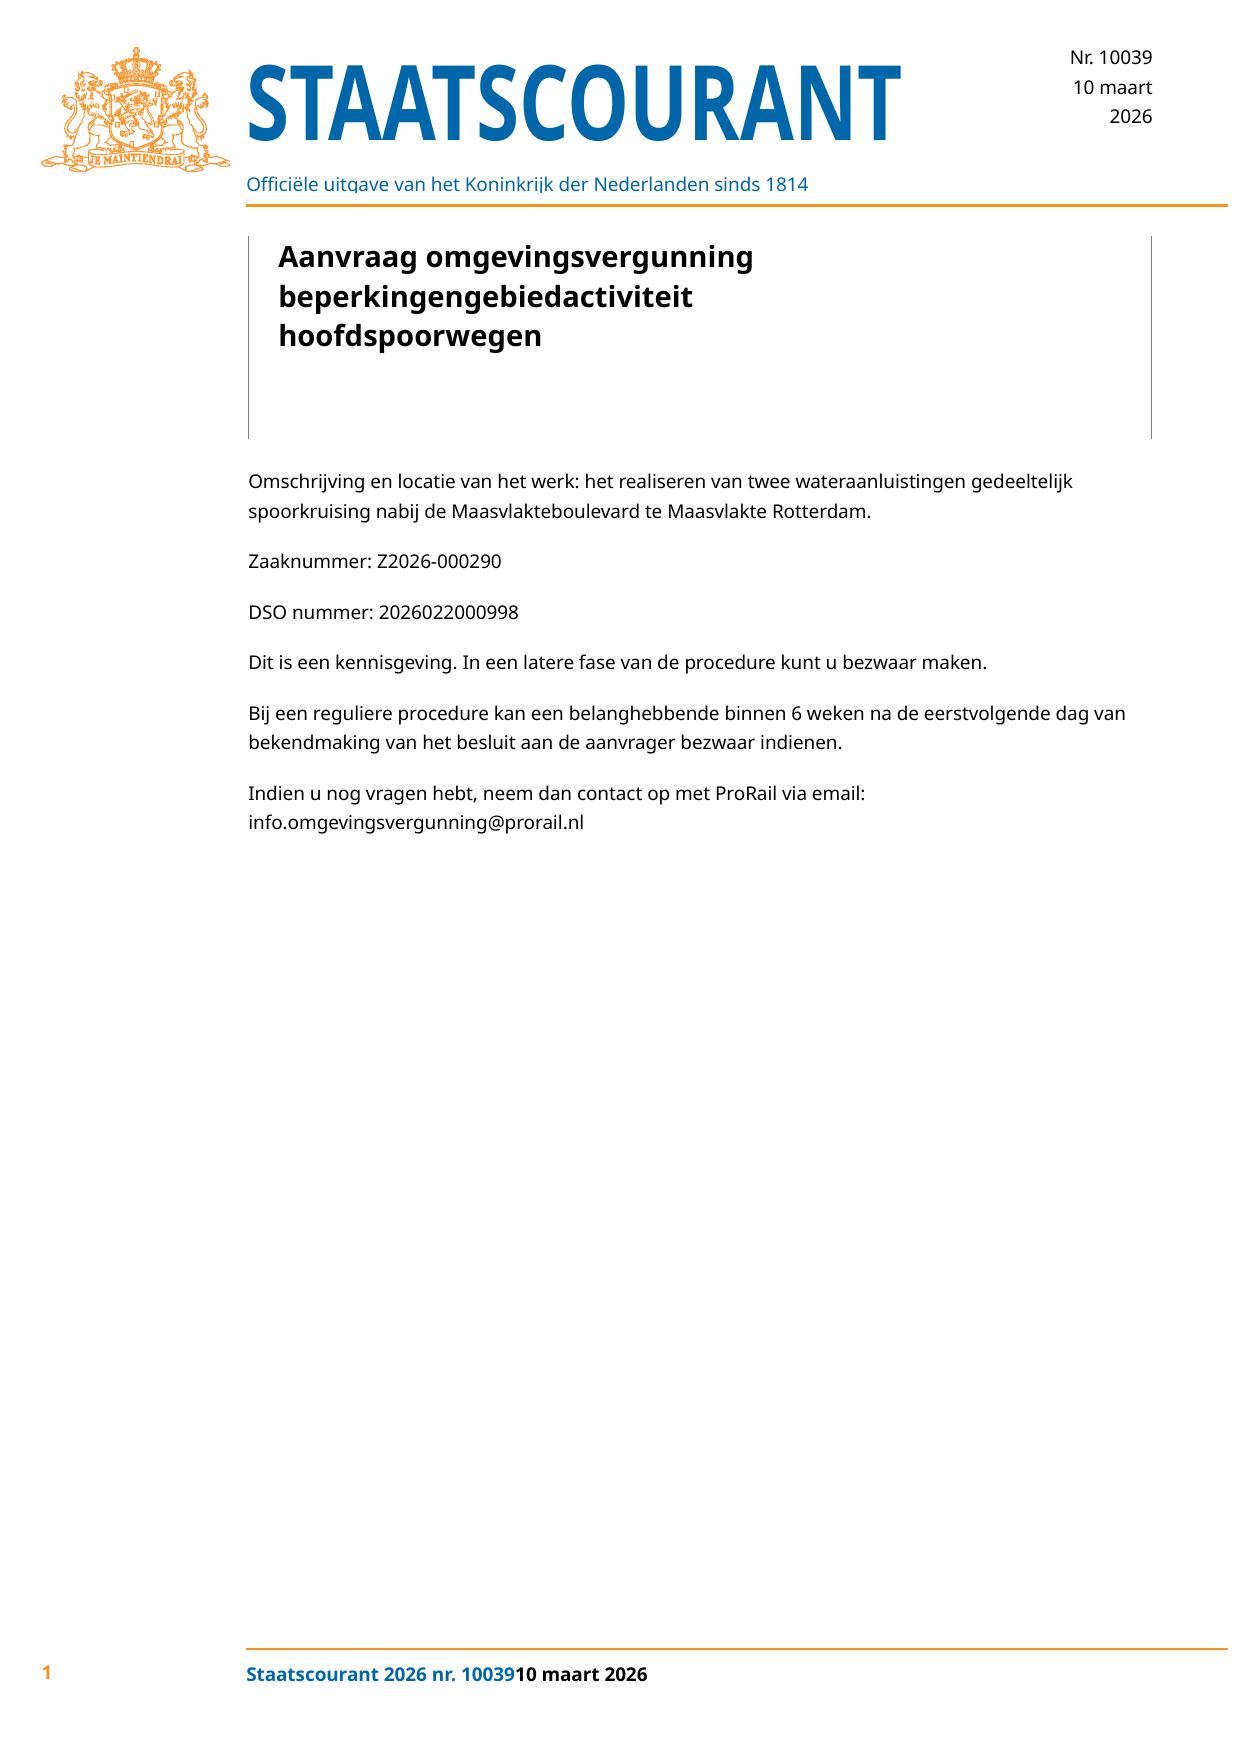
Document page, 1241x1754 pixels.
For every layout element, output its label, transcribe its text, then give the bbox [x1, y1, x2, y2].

text Zaaknummer: Z2026-000290 [248, 549, 1152, 574]
table_header Aanvraag omgevingsvergunning beperkingengebiedactiviteit hoofdspoorwegen [249, 236, 850, 439]
picture [912, 236, 1090, 414]
table_header [1090, 236, 1151, 413]
table_header [850, 414, 1151, 439]
picture [41, 47, 231, 172]
table_header [850, 236, 912, 413]
text Omschrijving en locatie van het werk: het realiseren van twee wateraanluistingen gedeeltelijk spoorkruising nabij de Maasvlakteboulevard te Maasvlakte Rotterdam. [248, 469, 1152, 524]
text Dit is een kennisgeving. In een latere fase van de procedure kunt u bezwaar maken. [248, 649, 1152, 675]
text DSO nummer: 2026022000998 [248, 599, 1152, 625]
text Indien u nog vragen hebt, neem dan contact op met ProRail via email: info.omgevingsvergunning@prorail.nl [248, 780, 1152, 835]
text Bij een reguliere procedure kan een belanghebbende binnen 6 weken na de eerstvolgende dag van bekendmaking van het besluit aan de aanvrager bezwaar indienen. [248, 700, 1152, 755]
